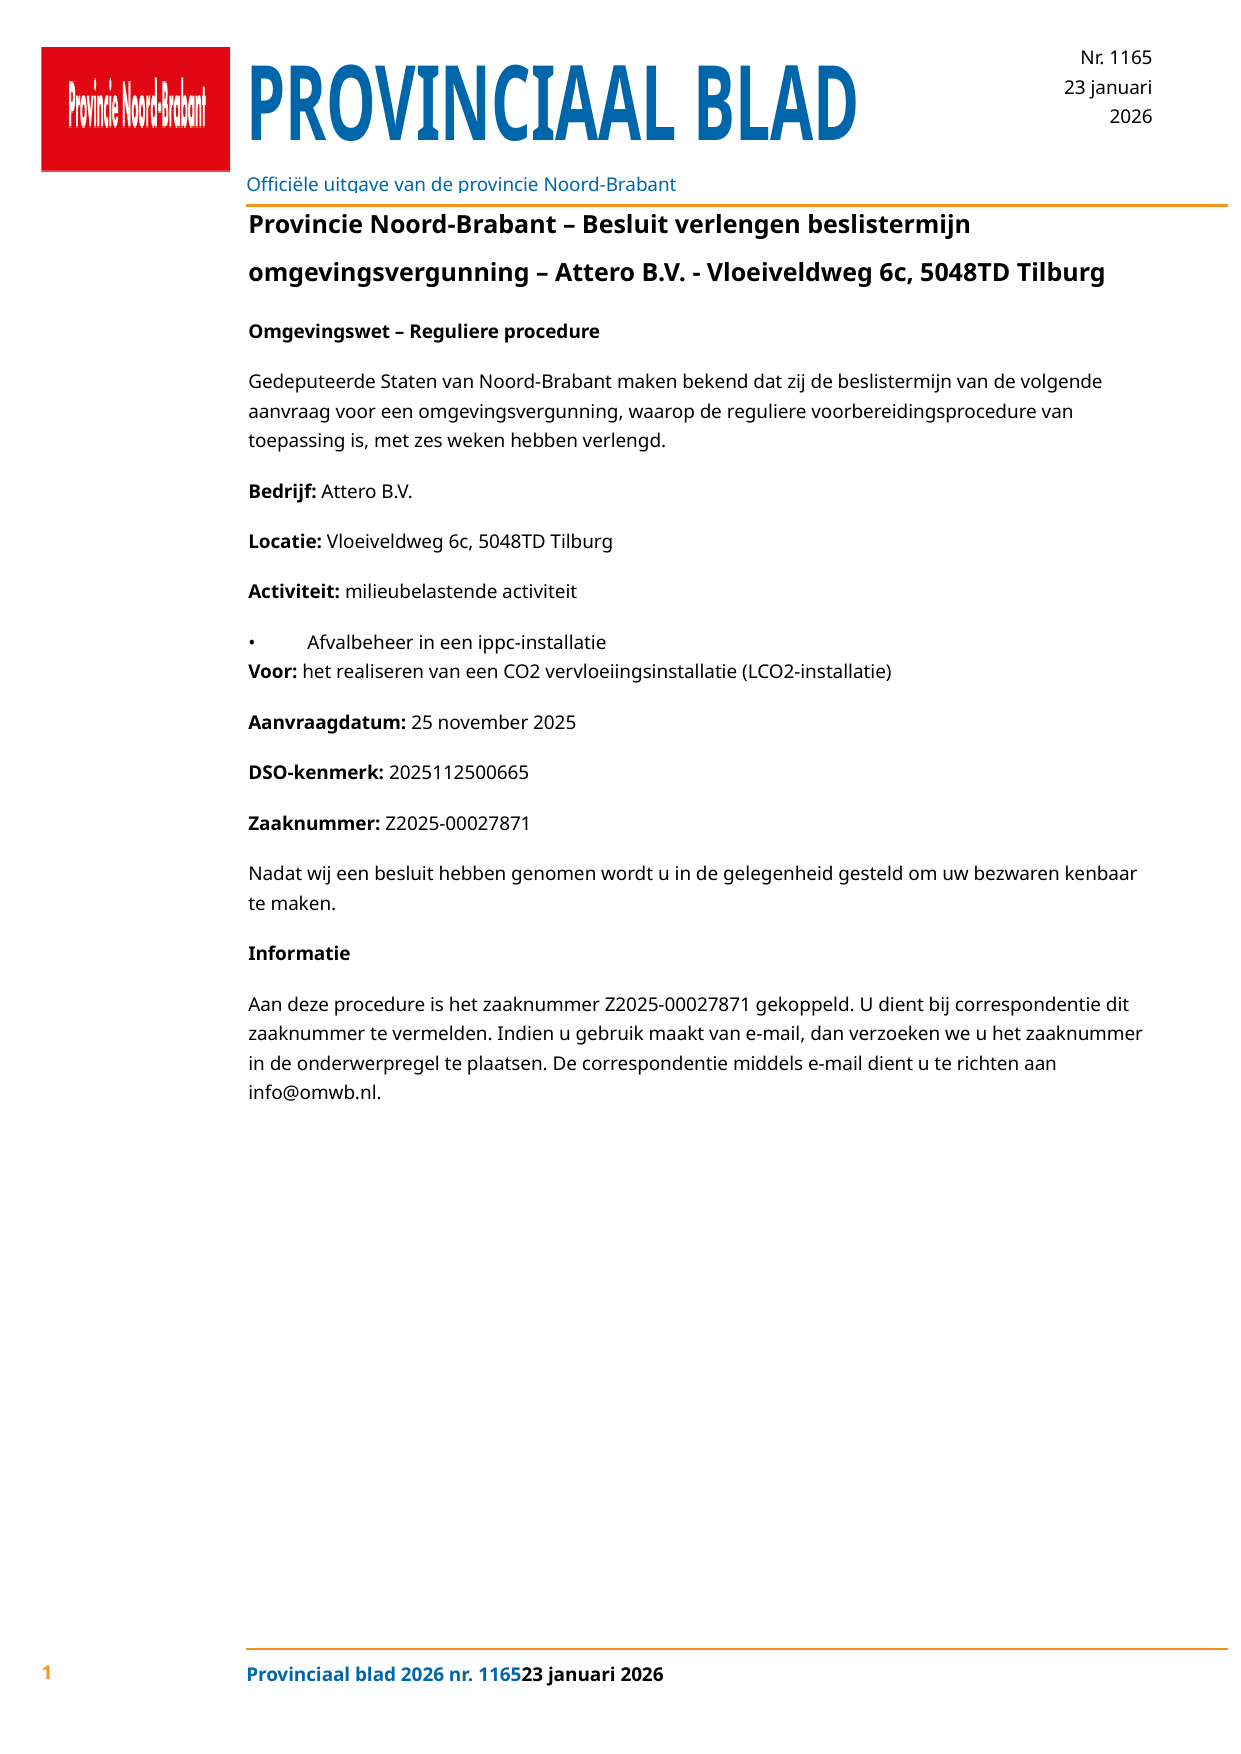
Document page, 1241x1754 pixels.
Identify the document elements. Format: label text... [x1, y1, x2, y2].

text Activiteit: milieubelastende activiteit [248, 579, 1152, 604]
text Omgevingswet – Reguliere procedure [248, 318, 1152, 344]
list Afvalbeheer in een ippc-installatie [248, 629, 1152, 655]
text Nadat wij een besluit hebben genomen wordt u in de gelegenheid gesteld om uw bezwaren kenbaar te maken. [248, 860, 1152, 916]
text Voor: het realiseren van een CO2 vervloeiingsinstallatie (LCO2-installatie) [248, 659, 1152, 684]
text DSO-kenmerk: 2025112500665 [248, 759, 1152, 785]
text Locatie: Vloeiveldweg 6c, 5048TD Tilburg [248, 528, 1152, 554]
text Aanvraagdatum: 25 november 2025 [248, 709, 1152, 735]
text Provincie Noord-Brabant – Besluit verlengen beslistermijn omgevingsvergunning – Attero B.V. - Vloeiveldweg 6c, 5048TD Tilburg [248, 207, 1152, 288]
picture [41, 47, 231, 172]
text Gedeputeerde Staten van Noord-Brabant maken bekend dat zij de beslistermijn van de volgende aanvraag voor een omgevingsvergunning, waarop de reguliere voorbereidingsprocedure van toepassing is, met zes weken hebben verlengd. [248, 368, 1152, 453]
text Zaaknummer: Z2025-00027871 [248, 810, 1152, 836]
text Informatie [248, 940, 1152, 966]
text Aan deze procedure is het zaaknummer Z2025-00027871 gekoppeld. U dient bij correspondentie dit zaaknummer te vermelden. Indien u gebruik maakt van e-mail, dan verzoeken we u het zaaknummer in de onderwerpregel te plaatsen. De correspondentie middels e-mail dient u te richten aan info@omwb.nl. [248, 991, 1152, 1105]
text Bedrijf: Attero B.V. [248, 478, 1152, 504]
